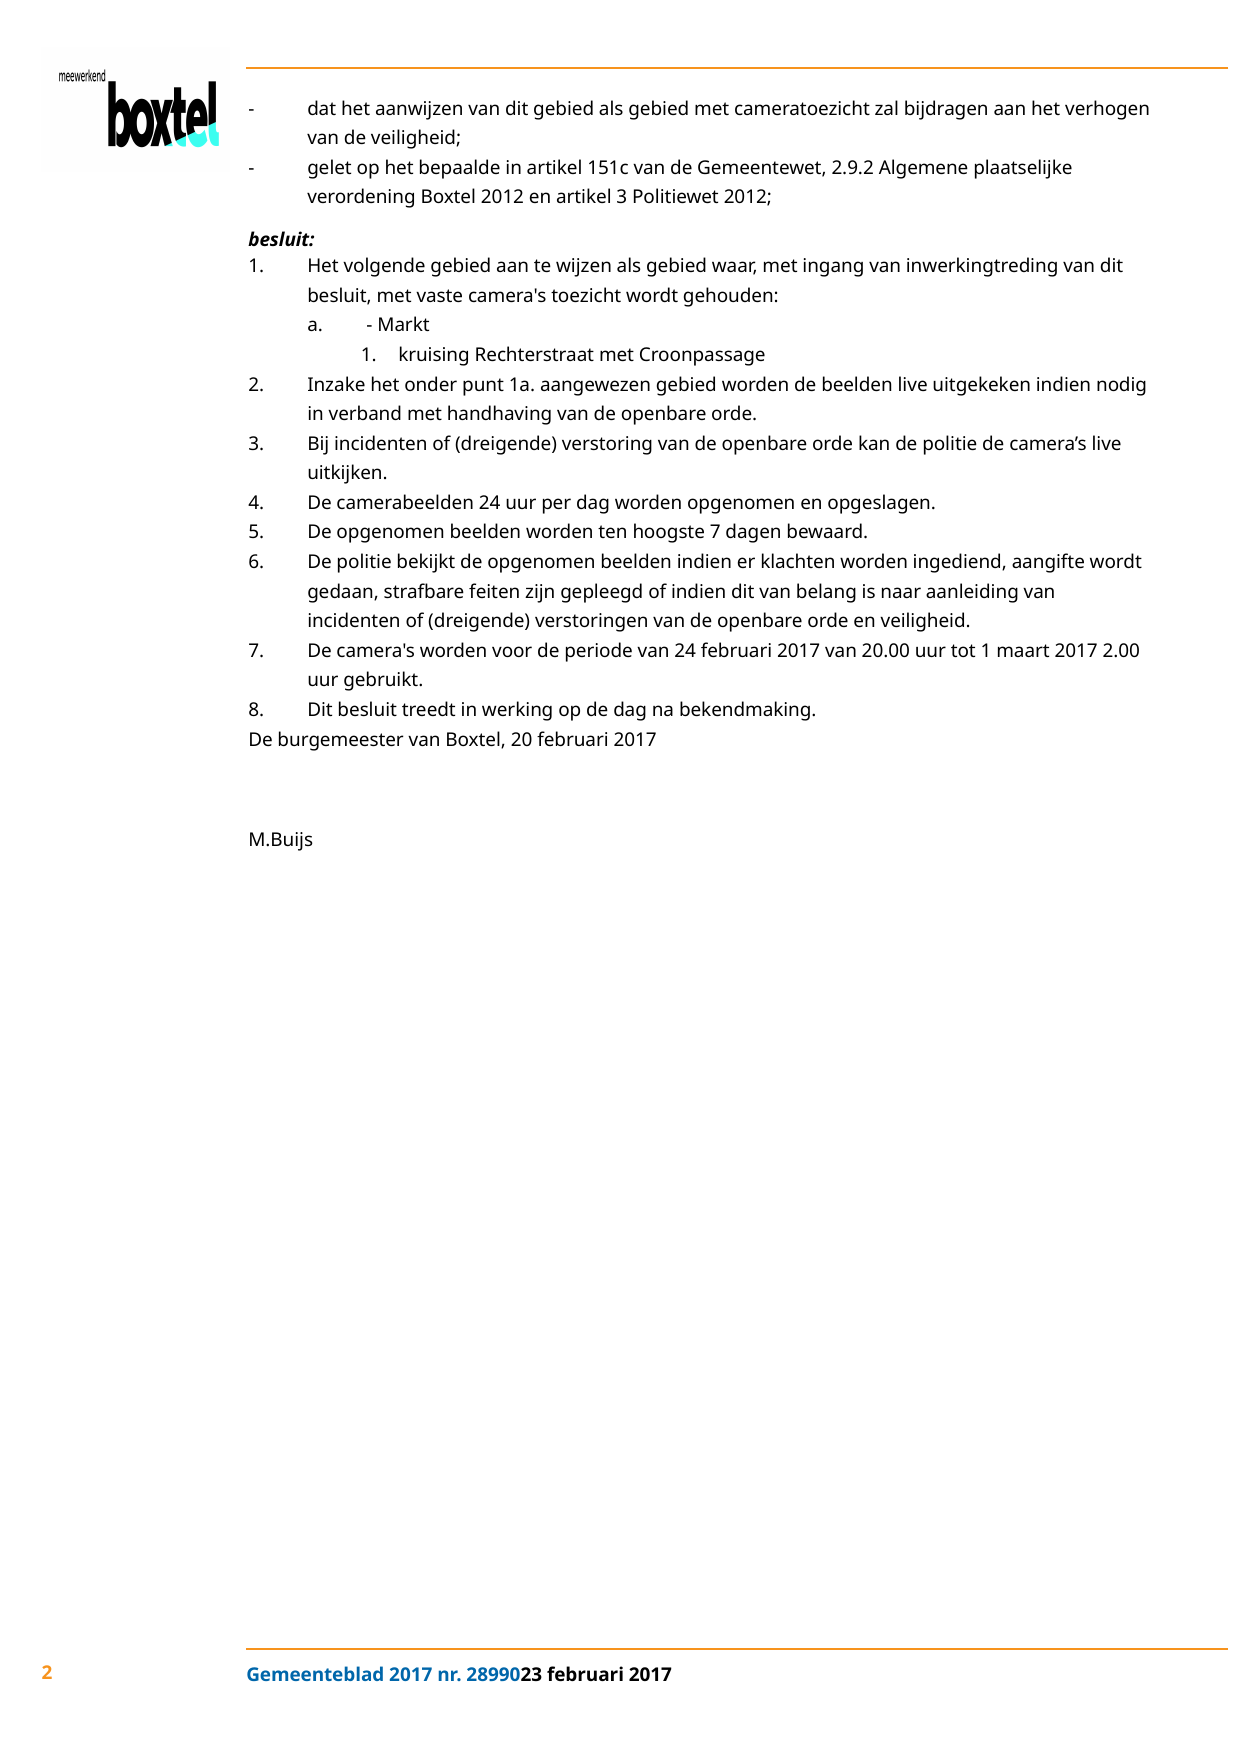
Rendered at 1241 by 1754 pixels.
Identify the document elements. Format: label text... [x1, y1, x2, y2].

list gelet op het bepaalde in artikel 151c van de Gemeentewet, 2.9.2 Algemene plaatselijke verordening Boxtel 2012 en artikel 3 Politiewet 2012; [248, 154, 1152, 209]
list Bij incidenten of (dreigende) verstoring van de openbare orde kan de politie de camera’s live uitkijken. [248, 430, 1152, 485]
list dat het aanwijzen van dit gebied als gebied met cameratoezicht zal bijdragen aan het verhogen van de veiligheid; [248, 95, 1152, 150]
list - Markt [307, 312, 1152, 337]
picture [41, 47, 231, 172]
list De opgenomen beelden worden ten hoogste 7 dagen bewaard. [248, 519, 1152, 544]
list Dit besluit treedt in werking op de dag na bekendmaking. [248, 696, 1152, 722]
list Inzake het onder punt 1a. aangewezen gebied worden de beelden live uitgekeken indien nodig in verband met handhaving van de openbare orde. [248, 371, 1152, 426]
list De politie bekijkt de opgenomen beelden indien er klachten worden ingediend, aangifte wordt gedaan, strafbare feiten zijn gepleegd of indien dit van belang is naar aanleiding van incidenten of (dreigende) verstoringen van de openbare orde en veiligheid. [248, 548, 1152, 633]
text M.Buijs [248, 827, 1152, 852]
text besluit: [248, 227, 1152, 252]
text De burgemeester van Boxtel, 20 februari 2017 [248, 726, 1152, 751]
list kruising Rechterstraat met Croonpassage [361, 341, 1152, 367]
list De camerabeelden 24 uur per dag worden opgenomen en opgeslagen. [248, 489, 1152, 515]
list De camera's worden voor de periode van 24 februari 2017 van 20.00 uur tot 1 maart 2017 2.00 uur gebruikt. [248, 637, 1152, 692]
list Het volgende gebied aan te wijzen als gebied waar, met ingang van inwerkingtreding van dit besluit, met vaste camera's toezicht wordt gehouden: [248, 252, 1152, 308]
